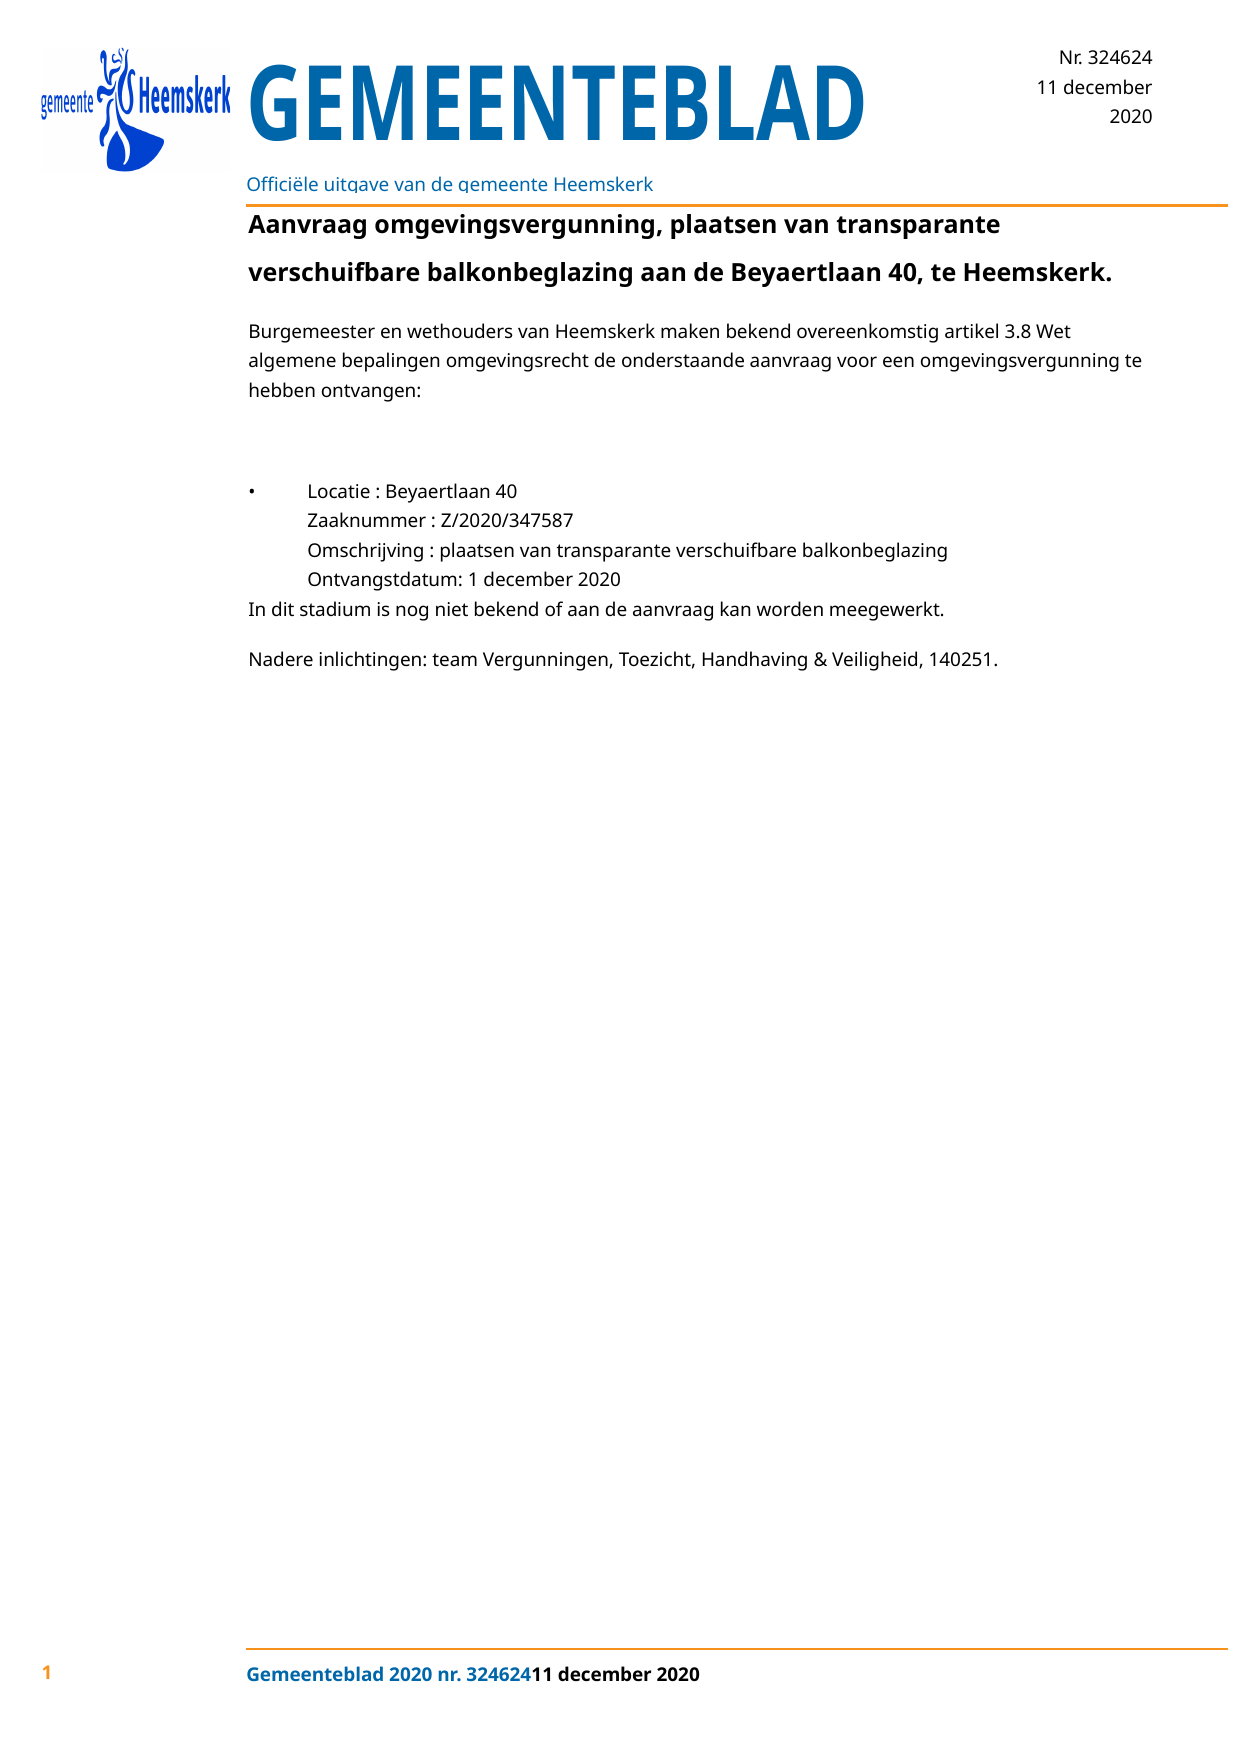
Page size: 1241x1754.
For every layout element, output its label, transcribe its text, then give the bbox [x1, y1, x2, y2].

list Zaaknummer : Z/2020/347587 [248, 507, 1152, 533]
text Aanvraag omgevingsvergunning, plaatsen van transparante verschuifbare balkonbeglazing aan de Beyaertlaan 40, te Heemskerk. [248, 207, 1152, 288]
text Nadere inlichtingen: team Vergunningen, Toezicht, Handhaving & Veiligheid, 140251. [248, 647, 1152, 672]
list Locatie : Beyaertlaan 40 [248, 478, 1152, 504]
list Ontvangstdatum: 1 december 2020 [248, 567, 1152, 592]
text Burgemeester en wethouders van Heemskerk maken bekend overeenkomstig artikel 3.8 Wet algemene bepalingen omgevingsrecht de onderstaande aanvraag voor een omgevingsvergunning te hebben ontvangen: [248, 318, 1152, 403]
picture [41, 47, 231, 172]
text In dit stadium is nog niet bekend of aan de aanvraag kan worden meegewerkt. [248, 596, 1152, 622]
list Omschrijving : plaatsen van transparante verschuifbare balkonbeglazing [248, 537, 1152, 563]
